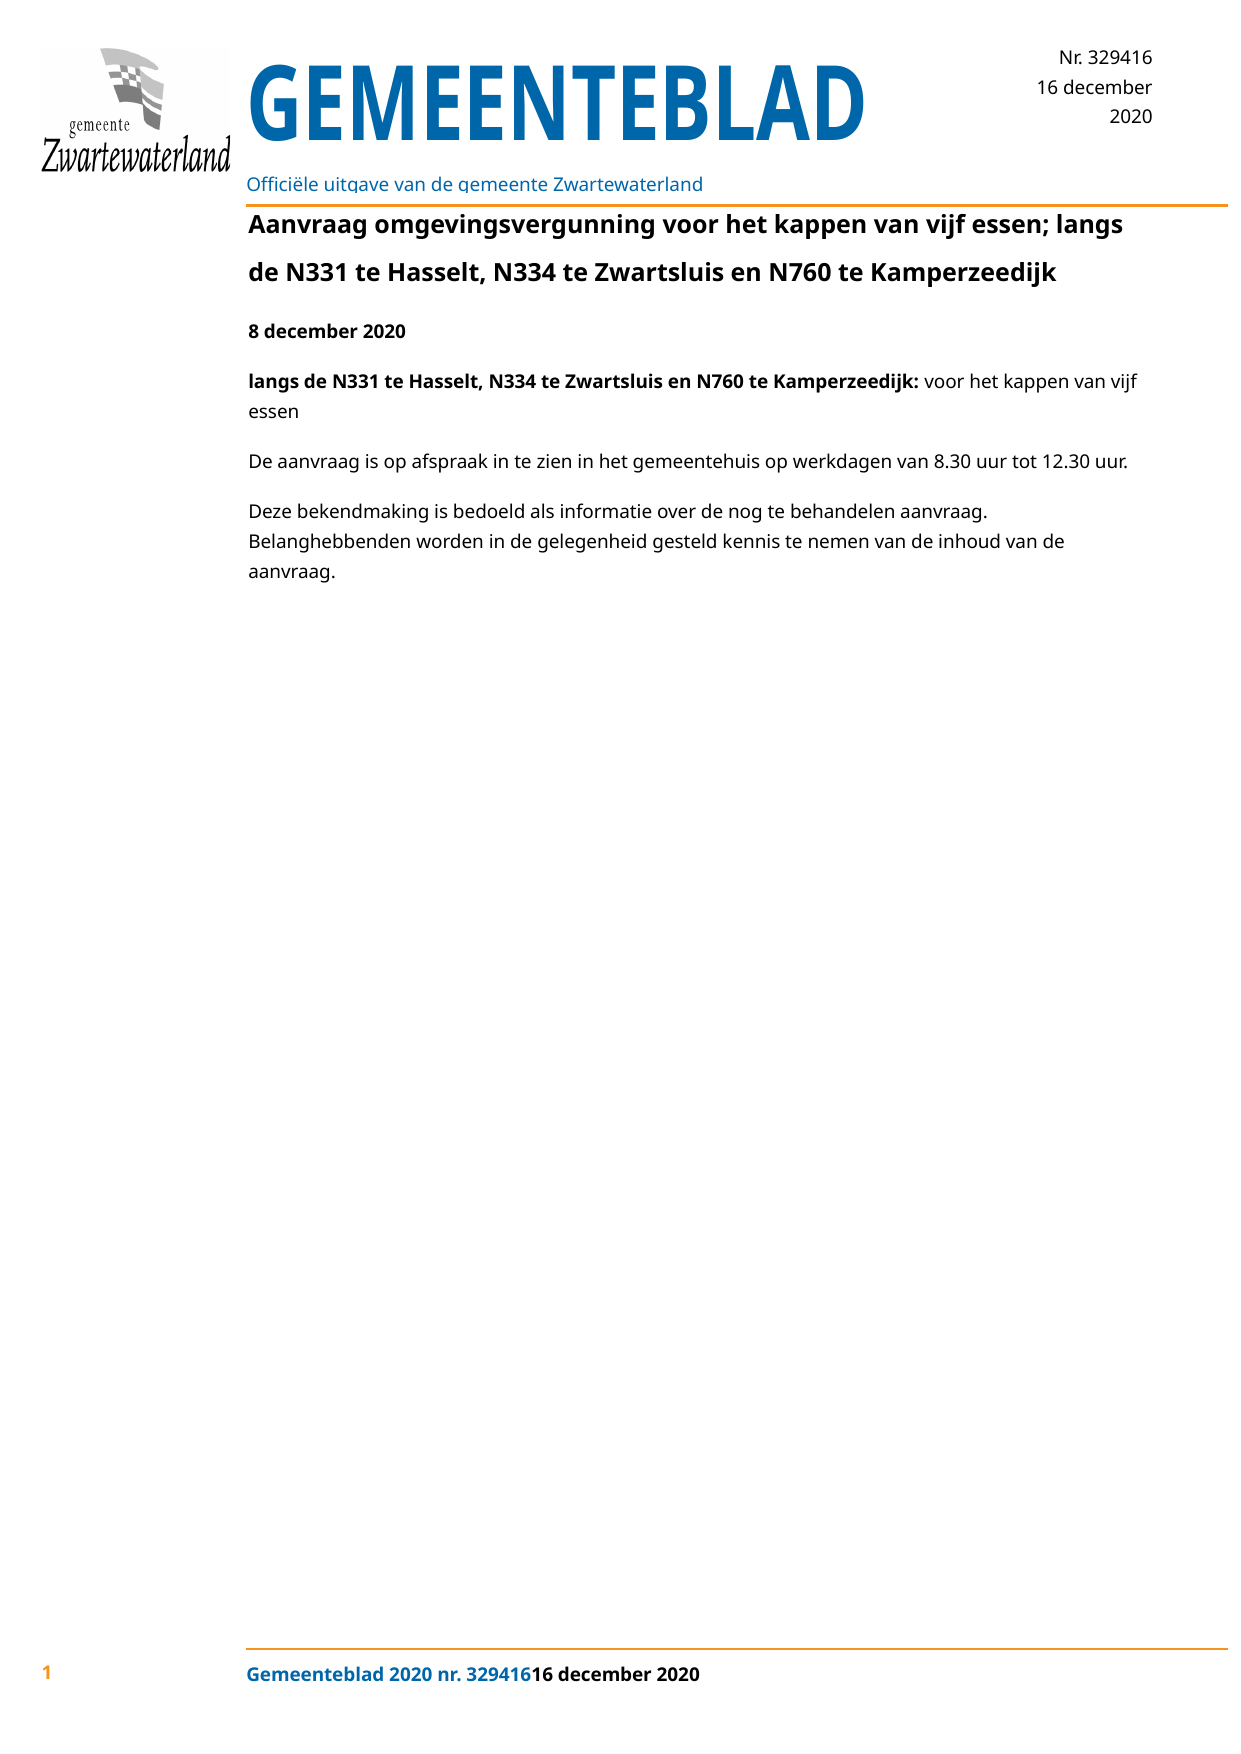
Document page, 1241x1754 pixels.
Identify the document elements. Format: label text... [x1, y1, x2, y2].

picture [41, 47, 231, 172]
text Deze bekendmaking is bedoeld als informatie over de nog te behandelen aanvraag. Belanghebbenden worden in de gelegenheid gesteld kennis te nemen van de inhoud van de aanvraag. [248, 499, 1152, 584]
text De aanvraag is op afspraak in te zien in het gemeentehuis op werkdagen van 8.30 uur tot 12.30 uur. [248, 448, 1152, 474]
text langs de N331 te Hasselt, N334 te Zwartsluis en N760 te Kamperzeedijk: voor het kappen van vijf essen [248, 368, 1152, 424]
text 8 december 2020 [248, 318, 1152, 344]
text Aanvraag omgevingsvergunning voor het kappen van vijf essen; langs de N331 te Hasselt, N334 te Zwartsluis en N760 te Kamperzeedijk [248, 207, 1152, 288]
